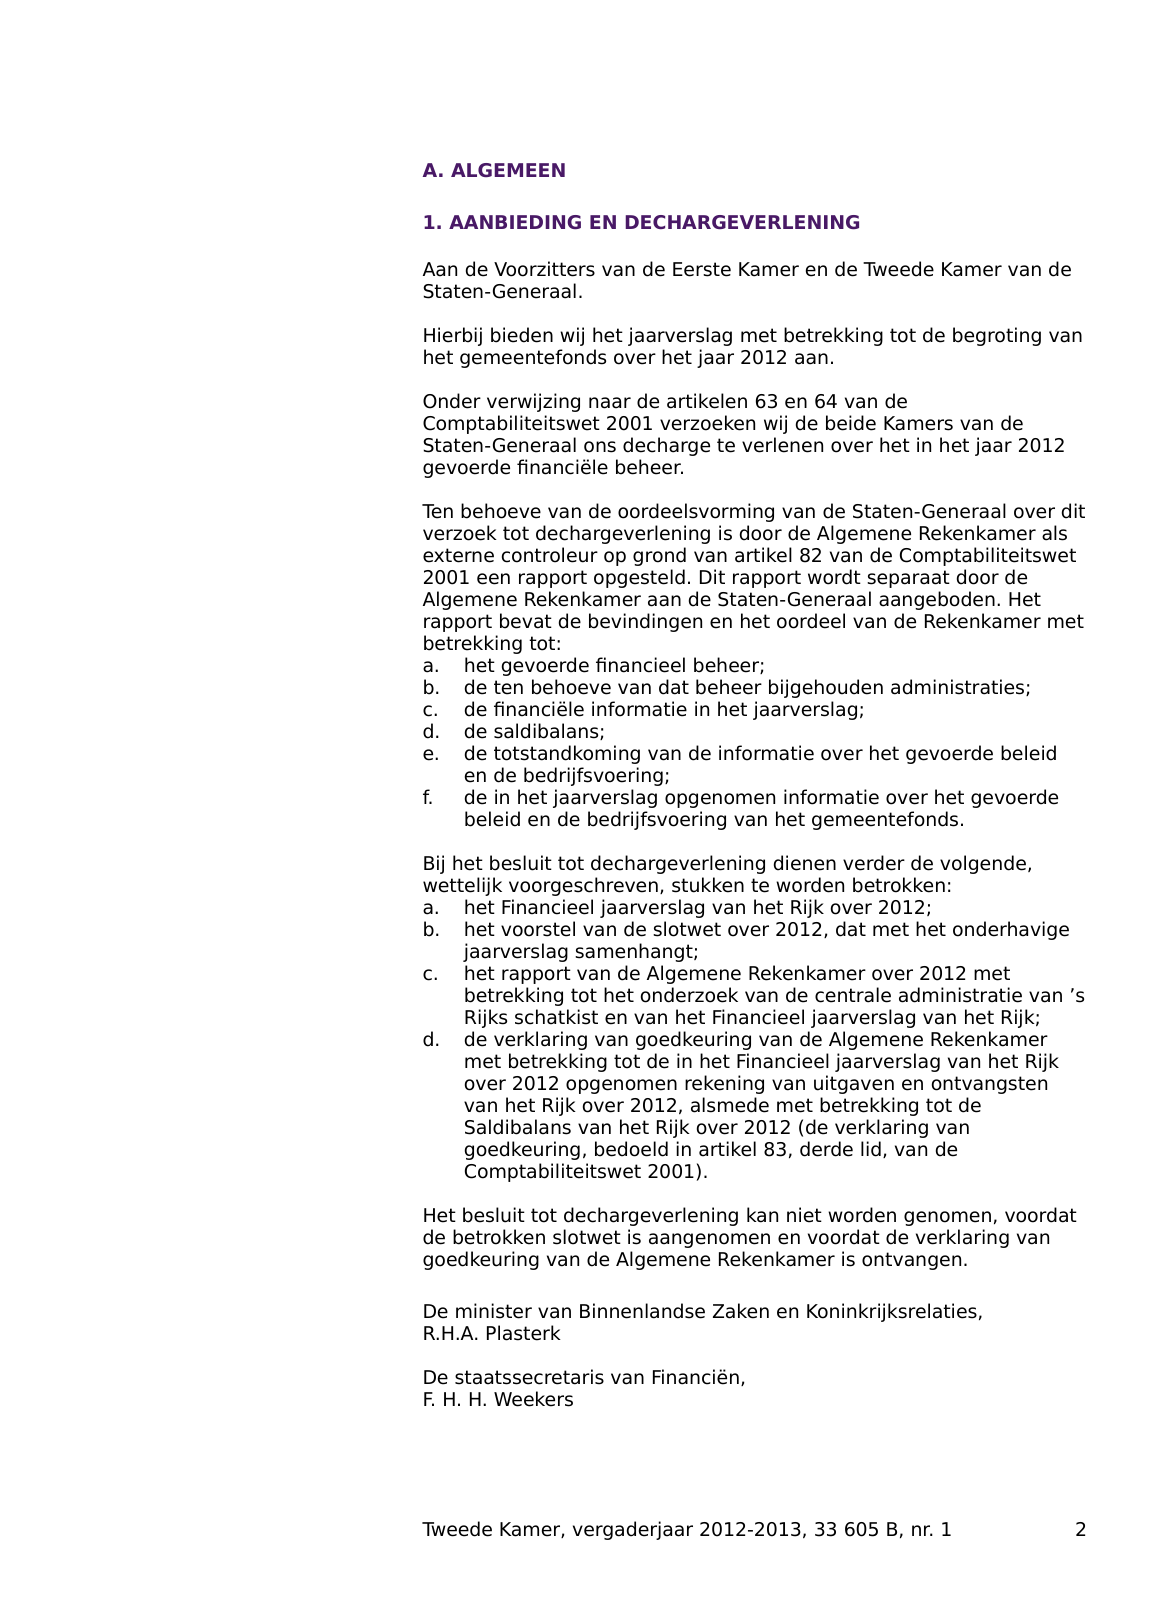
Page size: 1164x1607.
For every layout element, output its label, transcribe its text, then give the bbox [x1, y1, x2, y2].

text Hierbij bieden wij het jaarverslag met betrekking tot de begroting van het gemeentefonds over het jaar 2012 aan. [422, 325, 1087, 369]
text f. de in het jaarverslag opgenomen informatie over het gevoerde beleid en de bedrijfsvoering van het gemeentefonds. [422, 787, 1087, 831]
subtitle A. ALGEMEEN [422, 160, 1087, 182]
text Ten behoeve van de oordeelsvorming van de Staten-Generaal over dit verzoek tot dechargeverlening is door de Algemene Rekenkamer als externe controleur op grond van artikel 82 van de Comptabiliteitswet 2001 een rapport opgesteld. Dit rapport wordt separaat door de Algemene Rekenkamer aan de Staten-Generaal aangeboden. Het rapport bevat de bevindingen en het oordeel van de Rekenkamer met betrekking tot: [422, 501, 1087, 655]
text d. de verklaring van goedkeuring van de Algemene Rekenkamer met betrekking tot de in het Financieel jaarverslag van het Rijk over 2012 opgenomen rekening van uitgaven en ontvangsten van het Rijk over 2012, alsmede met betrekking tot de Saldibalans van het Rijk over 2012 (de verklaring van goedkeuring, bedoeld in artikel 83, derde lid, van de Comptabiliteitswet 2001). [422, 1029, 1087, 1183]
text a. het Financieel jaarverslag van het Rijk over 2012; [422, 897, 1087, 919]
text Onder verwijzing naar de artikelen 63 en 64 van de Comptabiliteitswet 2001 verzoeken wij de beide Kamers van de Staten-Generaal ons decharge te verlenen over het in het jaar 2012 gevoerde financiële beheer. [422, 391, 1087, 479]
text Het besluit tot dechargeverlening kan niet worden genomen, voordat de betrokken slotwet is aangenomen en voordat de verklaring van goedkeuring van de Algemene Rekenkamer is ontvangen. [422, 1205, 1087, 1271]
subtitle 1. AANBIEDING EN DECHARGEVERLENING [422, 212, 1087, 234]
text e. de totstandkoming van de informatie over het gevoerde beleid en de bedrijfsvoering; [422, 743, 1087, 787]
text a. het gevoerde financieel beheer; [422, 655, 1087, 677]
text Aan de Voorzitters van de Eerste Kamer en de Tweede Kamer van de Staten-Generaal. [422, 259, 1087, 303]
text c. de financiële informatie in het jaarverslag; [422, 699, 1087, 721]
text d. de saldibalans; [422, 721, 1087, 743]
text b. de ten behoeve van dat beheer bijgehouden administraties; [422, 677, 1087, 699]
text Bij het besluit tot dechargeverlening dienen verder de volgende, wettelijk voorgeschreven, stukken te worden betrokken: [422, 853, 1087, 897]
text De minister van Binnenlandse Zaken en Koninkrijksrelaties, R.H.A. Plasterk [422, 1301, 1087, 1345]
text b. het voorstel van de slotwet over 2012, dat met het onderhavige jaarverslag samenhangt; [422, 919, 1087, 963]
text De staatssecretaris van Financiën, F. H. H. Weekers [422, 1367, 1087, 1411]
text c. het rapport van de Algemene Rekenkamer over 2012 met betrekking tot het onderzoek van de centrale administratie van ’s Rijks schatkist en van het Financieel jaarverslag van het Rijk; [422, 963, 1087, 1029]
